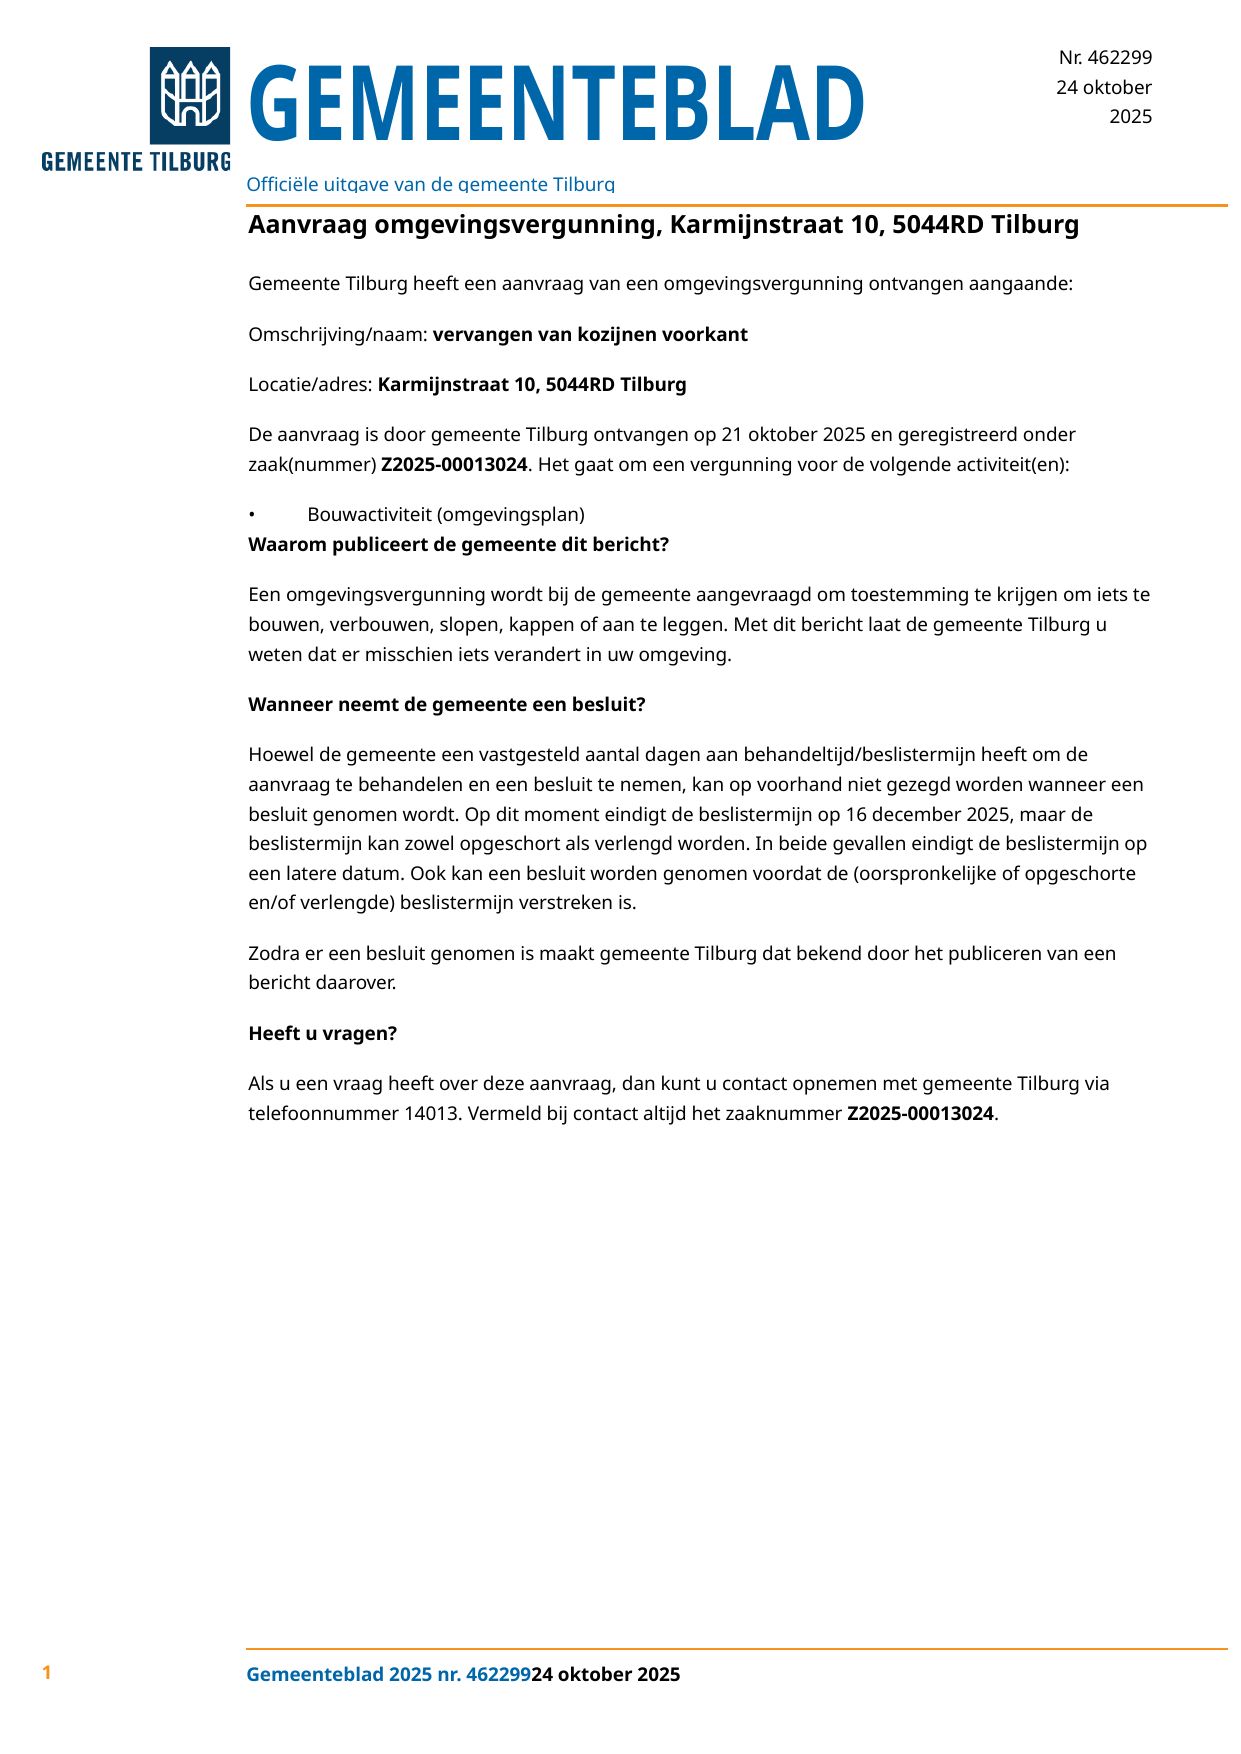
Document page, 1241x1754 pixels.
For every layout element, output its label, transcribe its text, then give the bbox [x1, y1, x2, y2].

text Heeft u vragen? [248, 1020, 1152, 1046]
text Als u een vraag heeft over deze aanvraag, dan kunt u contact opnemen met gemeente Tilburg via telefoonnummer 14013. Vermeld bij contact altijd het zaaknummer Z2025-00013024. [248, 1070, 1152, 1126]
picture [41, 47, 231, 172]
list Bouwactiviteit (omgevingsplan) [248, 502, 1152, 527]
text Gemeente Tilburg heeft een aanvraag van een omgevingsvergunning ontvangen aangaande: [248, 270, 1152, 296]
text Een omgevingsvergunning wordt bij de gemeente aangevraagd om toestemming te krijgen om iets te bouwen, verbouwen, slopen, kappen of aan te leggen. Met dit bericht laat de gemeente Tilburg u weten dat er misschien iets verandert in uw omgeving. [248, 582, 1152, 666]
text Waarom publiceert de gemeente dit bericht? [248, 531, 1152, 557]
text Wanneer neemt de gemeente een besluit? [248, 691, 1152, 717]
text De aanvraag is door gemeente Tilburg ontvangen op 21 oktober 2025 en geregistreerd onder zaak(nummer) Z2025-00013024. Het gaat om een vergunning voor de volgende activiteit(en): [248, 422, 1152, 477]
text Aanvraag omgevingsvergunning, Karmijnstraat 10, 5044RD Tilburg [248, 207, 1152, 241]
text Hoewel de gemeente een vastgesteld aantal dagen aan behandeltijd/beslistermijn heeft om de aanvraag te behandelen en een besluit te nemen, kan op voorhand niet gezegd worden wanneer een besluit genomen wordt. Op dit moment eindigt de beslistermijn op 16 december 2025, maar de beslistermijn kan zowel opgeschort als verlengd worden. In beide gevallen eindigt de beslistermijn op een latere datum. Ook kan een besluit worden genomen voordat de (oorspronkelijke of opgeschorte en/of verlengde) beslistermijn verstreken is. [248, 742, 1152, 915]
text Locatie/adres: Karmijnstraat 10, 5044RD Tilburg [248, 371, 1152, 397]
text Zodra er een besluit genomen is maakt gemeente Tilburg dat bekend door het publiceren van een bericht daarover. [248, 940, 1152, 995]
text Omschrijving/naam: vervangen van kozijnen voorkant [248, 321, 1152, 346]
